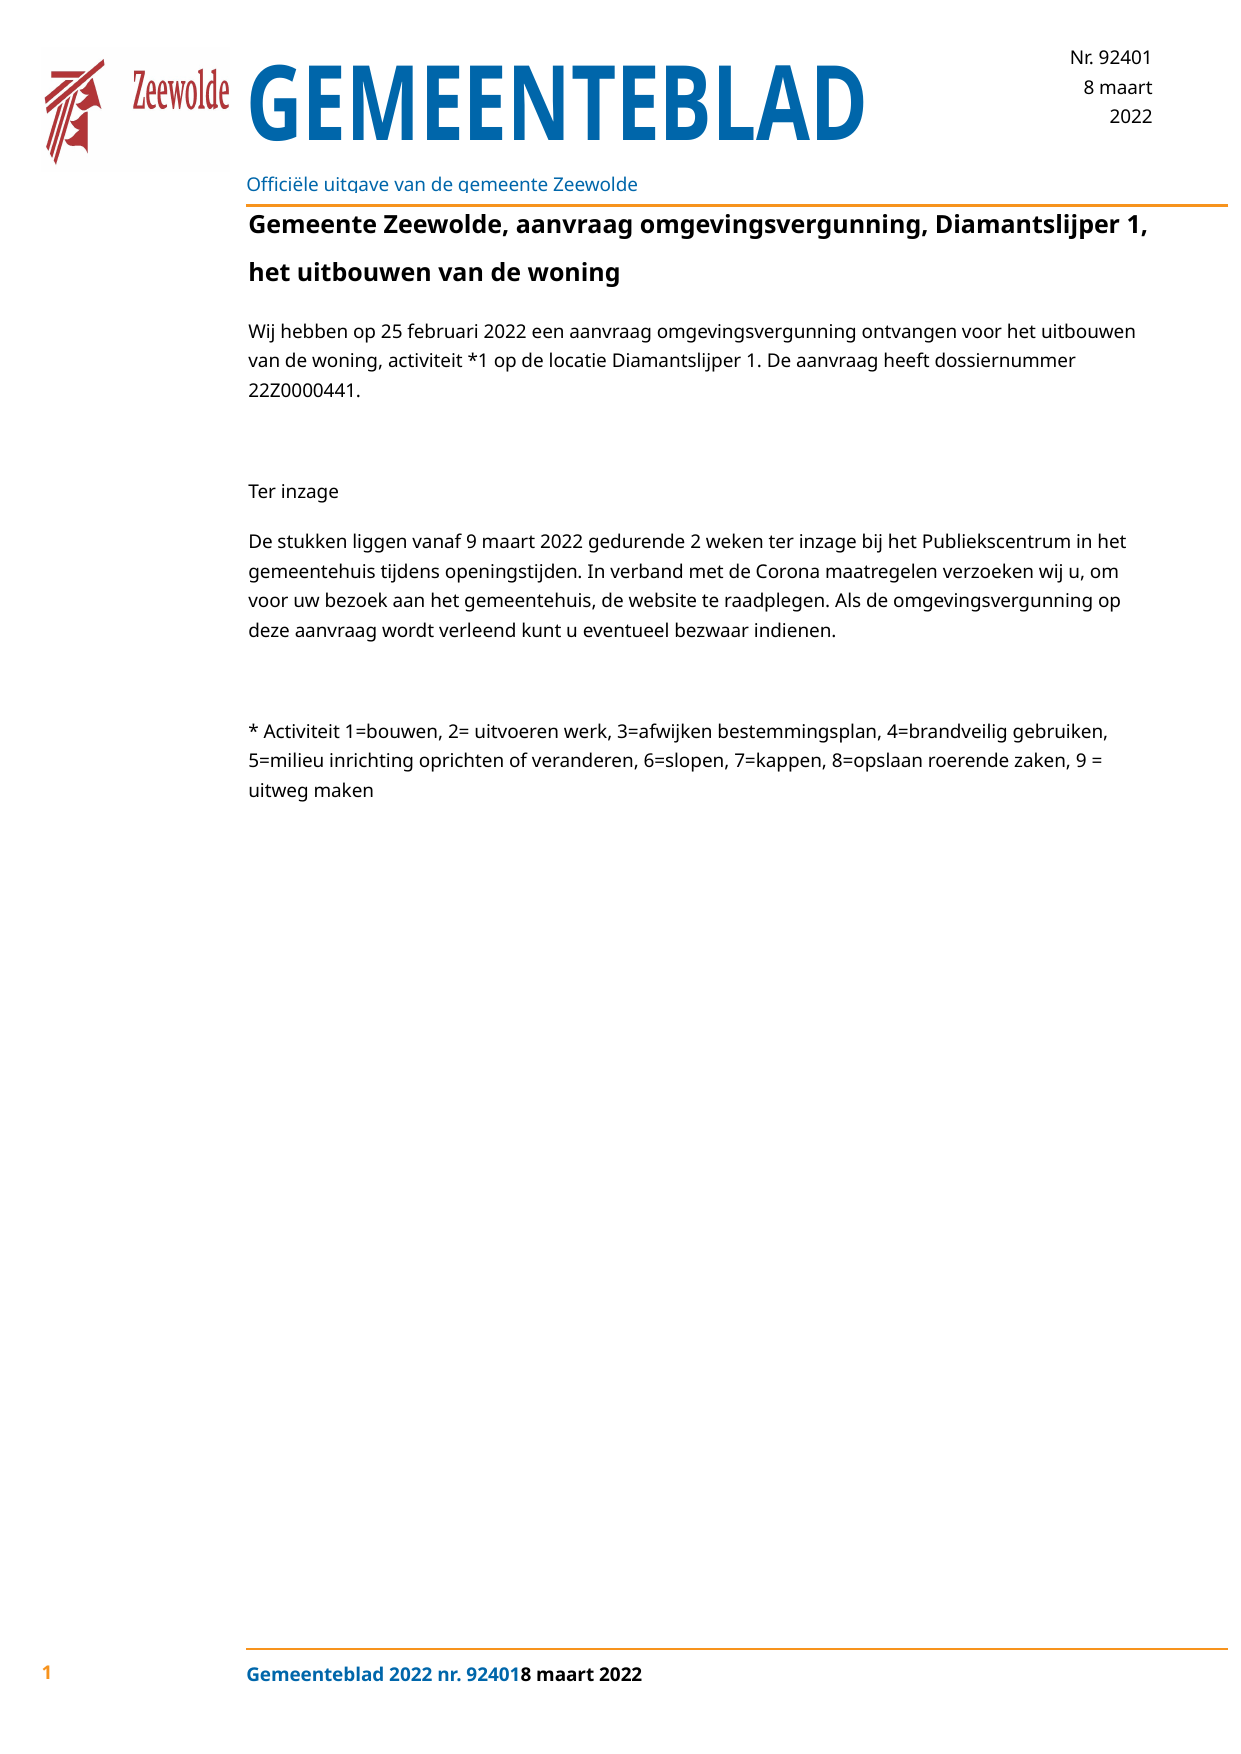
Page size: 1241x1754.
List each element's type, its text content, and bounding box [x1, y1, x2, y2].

picture [41, 47, 231, 172]
text * Activiteit 1=bouwen, 2= uitvoeren werk, 3=afwijken bestemmingsplan, 4=brandveilig gebruiken, 5=milieu inrichting oprichten of veranderen, 6=slopen, 7=kappen, 8=opslaan roerende zaken, 9 = uitweg maken [248, 718, 1152, 803]
text De stukken liggen vanaf 9 maart 2022 gedurende 2 weken ter inzage bij het Publiekscentrum in het gemeentehuis tijdens openingstijden. In verband met de Corona maatregelen verzoeken wij u, om voor uw bezoek aan het gemeentehuis, de website te raadplegen. Als de omgevingsvergunning op deze aanvraag wordt verleend kunt u eventueel bezwaar indienen. [248, 528, 1152, 643]
text Wij hebben op 25 februari 2022 een aanvraag omgevingsvergunning ontvangen voor het uitbouwen van de woning, activiteit *1 op de locatie Diamantslijper 1. De aanvraag heeft dossiernummer 22Z0000441. [248, 318, 1152, 403]
text Gemeente Zeewolde, aanvraag omgevingsvergunning, Diamantslijper 1, het uitbouwen van de woning [248, 207, 1152, 288]
text Ter inzage [248, 478, 1152, 504]
